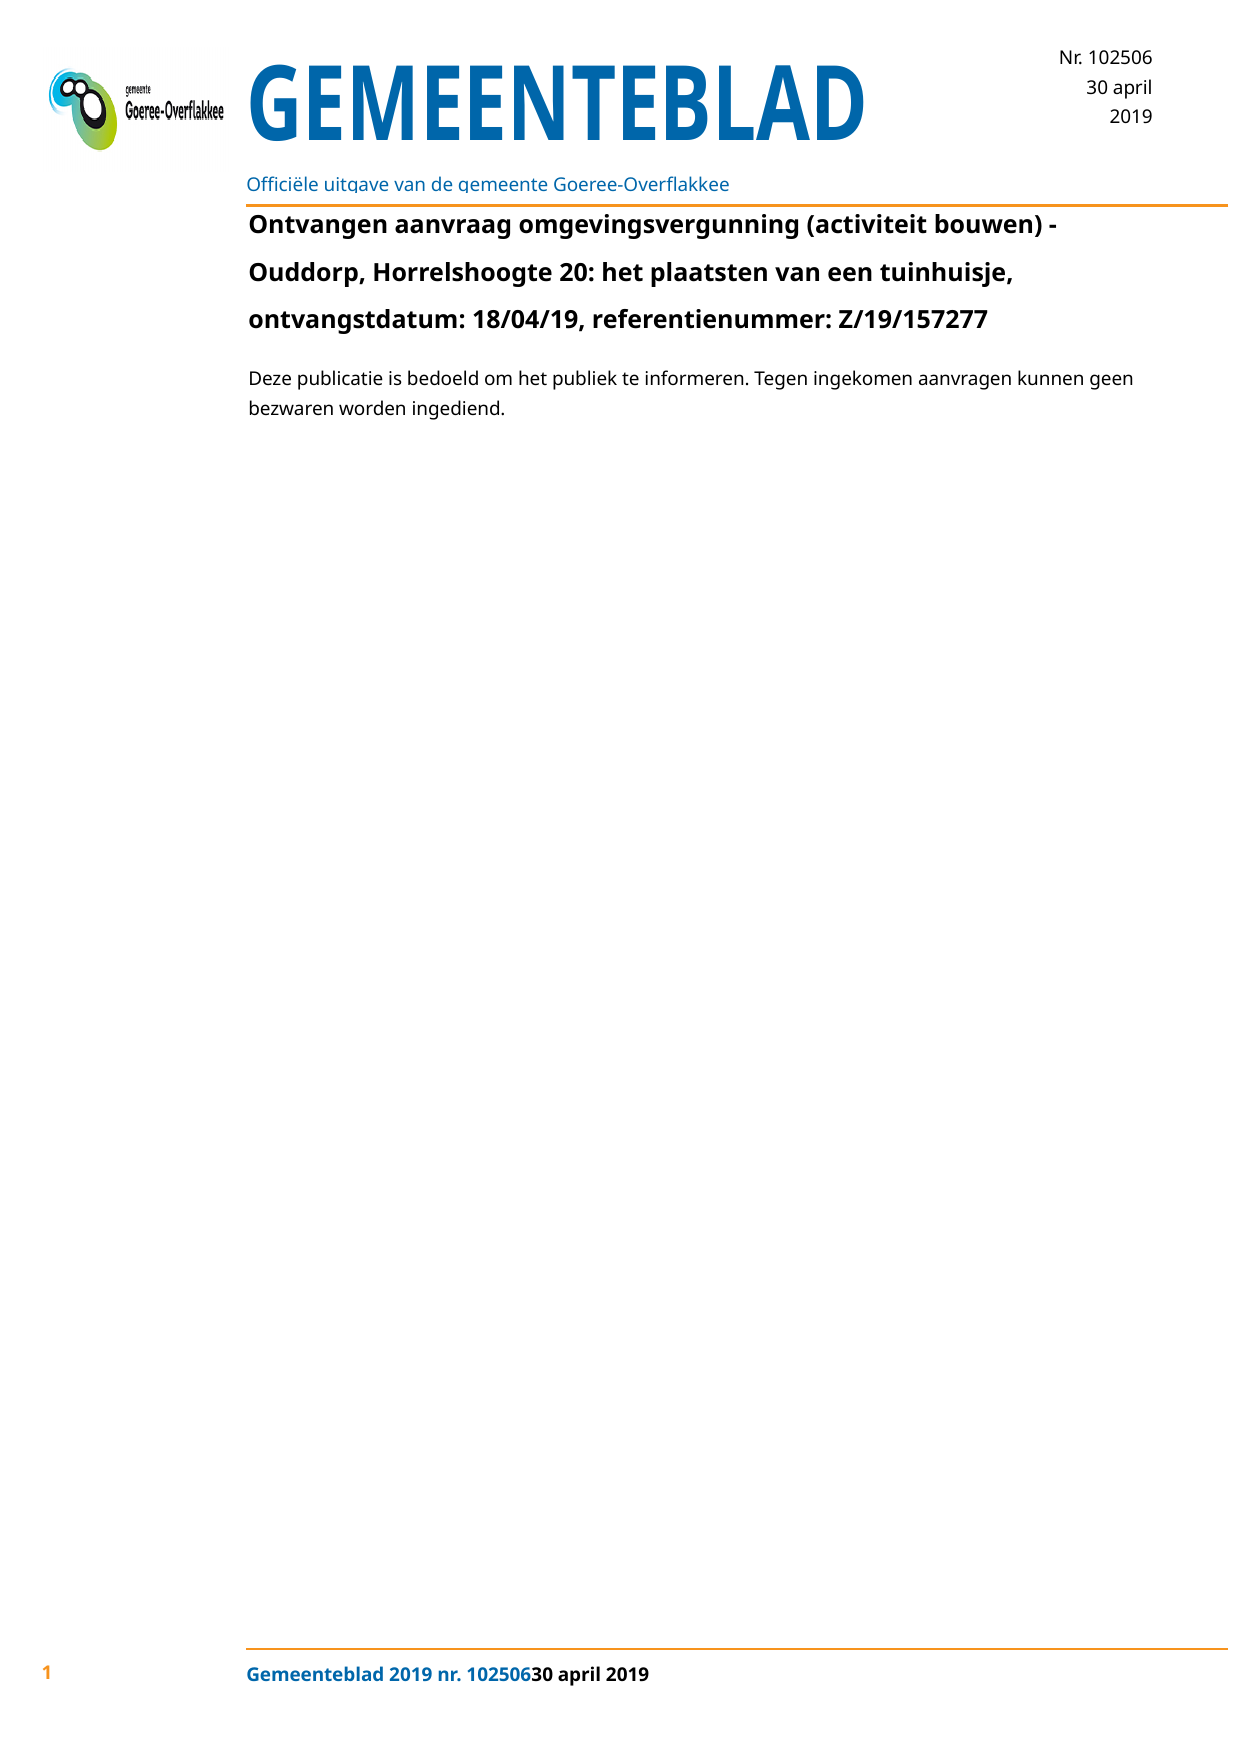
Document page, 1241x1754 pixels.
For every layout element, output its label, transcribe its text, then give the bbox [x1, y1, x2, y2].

text Deze publicatie is bedoeld om het publiek te informeren. Tegen ingekomen aanvragen kunnen geen bezwaren worden ingediend. [248, 366, 1152, 421]
picture [41, 47, 231, 172]
text Ontvangen aanvraag omgevingsvergunning (activiteit bouwen) - Ouddorp, Horrelshoogte 20: het plaatsten van een tuinhuisje, ontvangstdatum: 18/04/19, referentienummer: Z/19/157277 [248, 207, 1152, 336]
